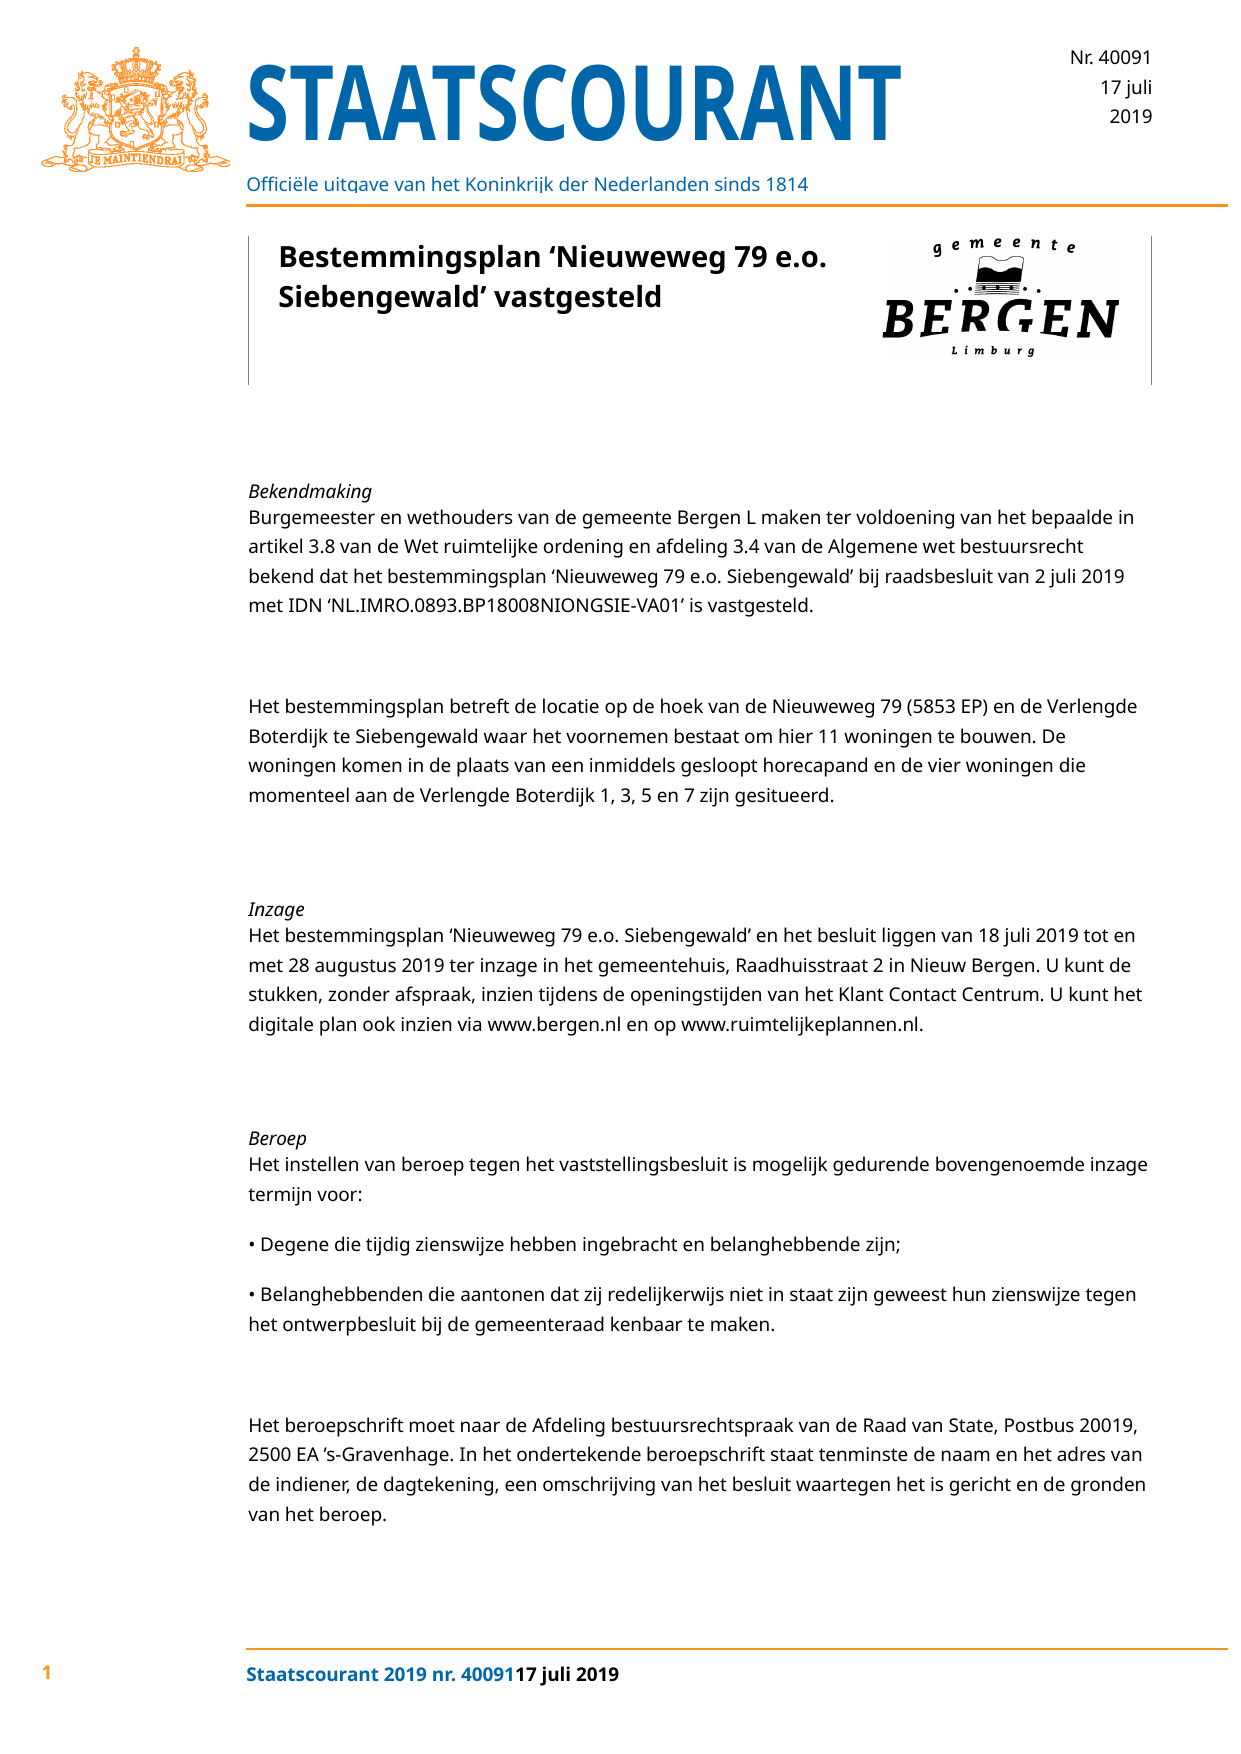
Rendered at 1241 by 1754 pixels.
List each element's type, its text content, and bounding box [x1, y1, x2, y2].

picture [41, 47, 231, 172]
text • Belanghebbenden die aantonen dat zij redelijkerwijs niet in staat zijn geweest hun zienswijze tegen het ontwerpbesluit bij de gemeenteraad kenbaar te maken. [248, 1282, 1152, 1337]
text Het bestemmingsplan ‘Nieuweweg 79 e.o. Siebengewald’ en het besluit liggen van 18 juli 2019 tot en met 28 augustus 2019 ter inzage in het gemeentehuis, Raadhuisstraat 2 in Nieuw Bergen. U kunt de stukken, zonder afspraak, inzien tijdens de openingstijden van het Klant Contact Centrum. U kunt het digitale plan ook inzien via www.bergen.nl en op www.ruimtelijkeplannen.nl. [248, 922, 1152, 1037]
table_header Bestemmingsplan ‘Nieuweweg 79 e.o. Siebengewald’ vastgesteld [249, 236, 850, 385]
picture [882, 236, 1119, 359]
text Inzage [248, 897, 1152, 922]
text Het instellen van beroep tegen het vaststellingsbesluit is mogelijk gedurende bovengenoemde inzage termijn voor: [248, 1151, 1152, 1207]
text Beroep [248, 1126, 1152, 1151]
text • Degene die tijdig zienswijze hebben ingebracht en belanghebbende zijn; [248, 1231, 1152, 1257]
text Het beroepschrift moet naar de Afdeling bestuursrechtspraak van de Raad van State, Postbus 20019, 2500 EA ’s-Gravenhage. In het ondertekende beroepschrift staat tenminste de naam en het adres van de indiener, de dagtekening, een omschrijving van het besluit waartegen het is gericht en de gronden van het beroep. [248, 1412, 1152, 1527]
text Het bestemmingsplan betreft de locatie op de hoek van de Nieuweweg 79 (5853 EP) en de Verlengde Boterdijk te Siebengewald waar het voornemen bestaat om hier 11 woningen te bouwen. De woningen komen in de plaats van een inmiddels gesloopt horecapand en de vier woningen die momenteel aan de Verlengde Boterdijk 1, 3, 5 en 7 zijn gesitueerd. [248, 693, 1152, 808]
table_header [850, 236, 1151, 385]
text Burgemeester en wethouders van de gemeente Bergen L maken ter voldoening van het bepaalde in artikel 3.8 van de Wet ruimtelijke ordening en afdeling 3.4 van de Algemene wet bestuursrecht bekend dat het bestemmingsplan ‘Nieuweweg 79 e.o. Siebengewald’ bij raadsbesluit van 2 juli 2019 met IDN ‘NL.IMRO.0893.BP18008NIONGSIE-VA01’ is vastgesteld. [248, 504, 1152, 618]
text Bekendmaking [248, 478, 1152, 504]
